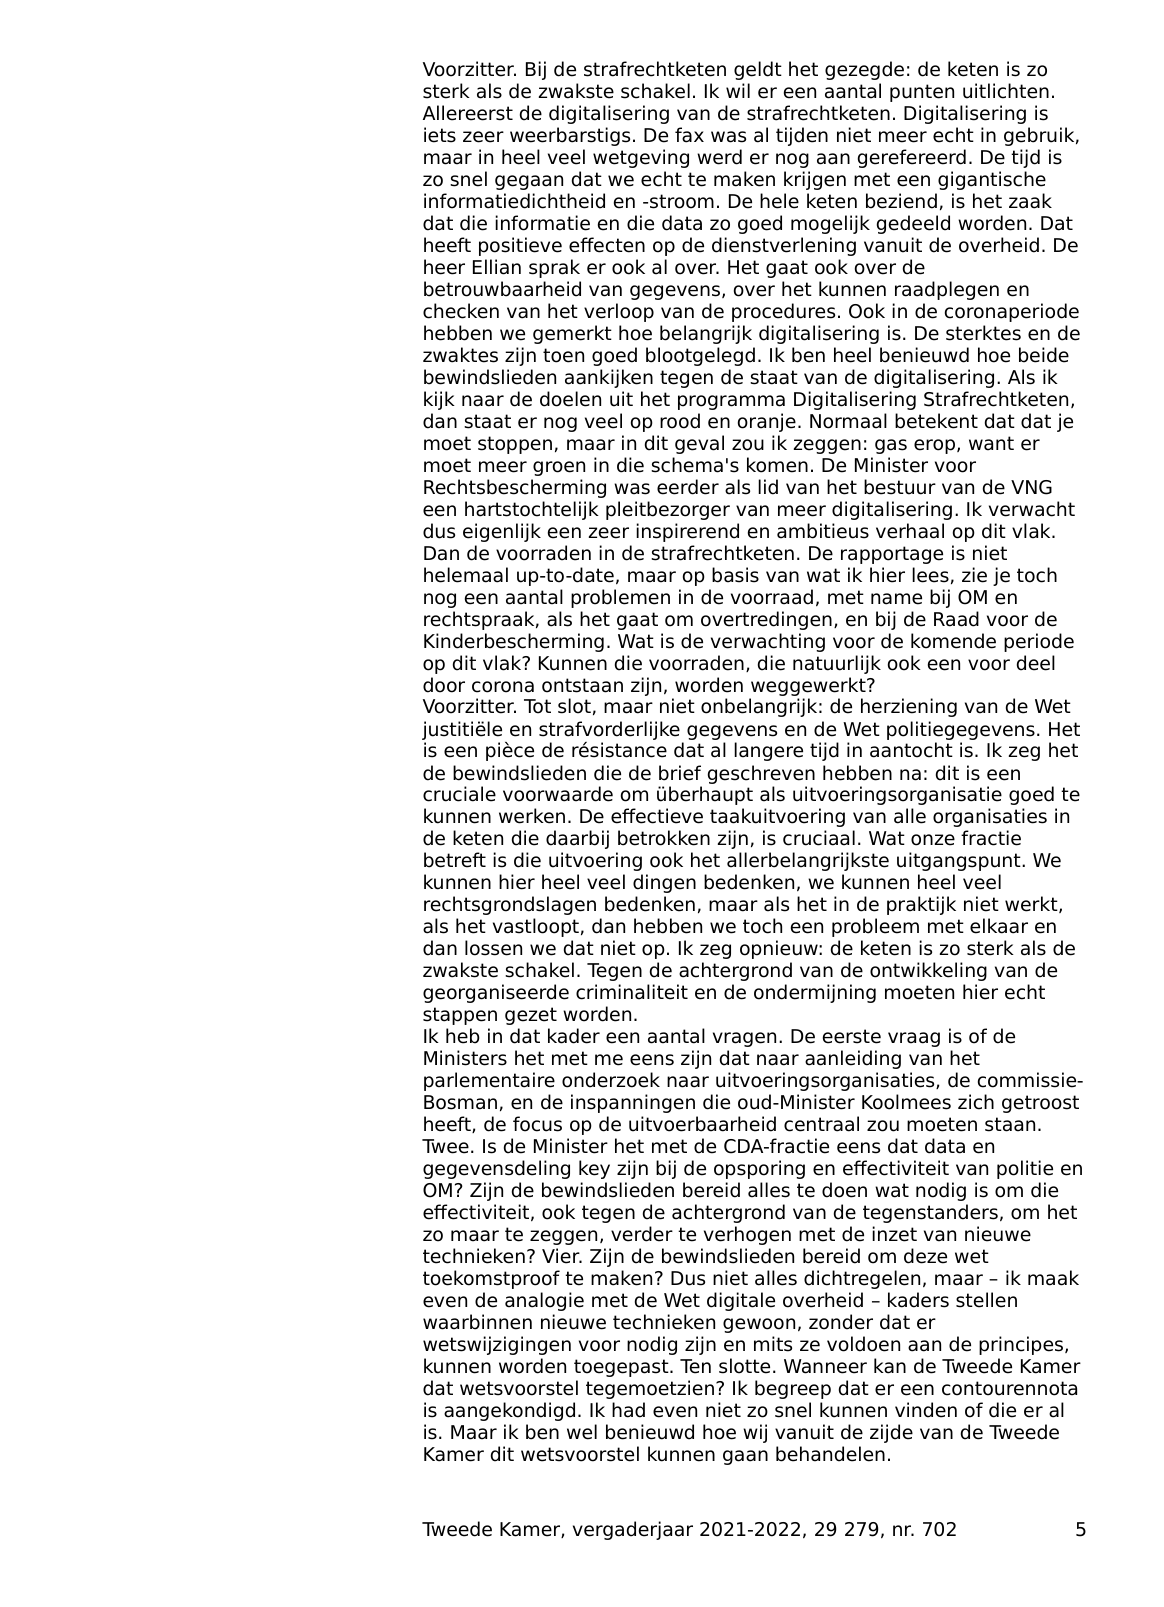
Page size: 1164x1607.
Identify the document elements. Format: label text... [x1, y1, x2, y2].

text Voorzitter. Bij de strafrechtketen geldt het gezegde: de keten is zo sterk als de zwakste schakel. Ik wil er een aantal punten uitlichten. Allereerst de digitalisering van de strafrechtketen. Digitalisering is iets zeer weerbarstigs. De fax was al tijden niet meer echt in gebruik, maar in heel veel wetgeving werd er nog aan gerefereerd. De tijd is zo snel gegaan dat we echt te maken krijgen met een gigantische informatiedichtheid en -stroom. De hele keten beziend, is het zaak dat die informatie en die data zo goed mogelijk gedeeld worden. Dat heeft positieve effecten op de dienstverlening vanuit de overheid. De heer Ellian sprak er ook al over. Het gaat ook over de betrouwbaarheid van gegevens, over het kunnen raadplegen en checken van het verloop van de procedures. Ook in de coronaperiode hebben we gemerkt hoe belangrijk digitalisering is. De sterktes en de zwaktes zijn toen goed blootgelegd. Ik ben heel benieuwd hoe beide bewindslieden aankijken tegen de staat van de digitalisering. Als ik kijk naar de doelen uit het programma Digitalisering Strafrechtketen, dan staat er nog veel op rood en oranje. Normaal betekent dat dat je moet stoppen, maar in dit geval zou ik zeggen: gas erop, want er moet meer groen in die schema's komen. De Minister voor Rechtsbescherming was eerder als lid van het bestuur van de VNG een hartstochtelijk pleitbezorger van meer digitalisering. Ik verwacht dus eigenlijk een zeer inspirerend en ambitieus verhaal op dit vlak. [422, 59, 1087, 543]
text Dan de voorraden in de strafrechtketen. De rapportage is niet helemaal up-to-date, maar op basis van wat ik hier lees, zie je toch nog een aantal problemen in de voorraad, met name bij OM en rechtspraak, als het gaat om overtredingen, en bij de Raad voor de Kinderbescherming. Wat is de verwachting voor de komende periode op dit vlak? Kunnen die voorraden, die natuurlijk ook een voor deel door corona ontstaan zijn, worden weggewerkt? [422, 543, 1087, 696]
text Ik heb in dat kader een aantal vragen. De eerste vraag is of de Ministers het met me eens zijn dat naar aanleiding van het parlementaire onderzoek naar uitvoeringsorganisaties, de commissie-Bosman, en de inspanningen die oud-Minister Koolmees zich getroost heeft, de focus op de uitvoerbaarheid centraal zou moeten staan. Twee. Is de Minister het met de CDA-fractie eens dat data en gegevensdeling key zijn bij de opsporing en effectiviteit van politie en OM? Zijn de bewindslieden bereid alles te doen wat nodig is om die effectiviteit, ook tegen de achtergrond van de tegenstanders, om het zo maar te zeggen, verder te verhogen met de inzet van nieuwe technieken? Vier. Zijn de bewindslieden bereid om deze wet toekomstproof te maken? Dus niet alles dichtregelen, maar – ik maak even de analogie met de Wet digitale overheid – kaders stellen waarbinnen nieuwe technieken gewoon, zonder dat er wetswijzigingen voor nodig zijn en mits ze voldoen aan de principes, kunnen worden toegepast. Ten slotte. Wanneer kan de Tweede Kamer dat wetsvoorstel tegemoetzien? Ik begreep dat er een contourennota is aangekondigd. Ik had even niet zo snel kunnen vinden of die er al is. Maar ik ben wel benieuwd hoe wij vanuit de zijde van de Tweede Kamer dit wetsvoorstel kunnen gaan behandelen. [422, 1026, 1087, 1466]
text Voorzitter. Tot slot, maar niet onbelangrijk: de herziening van de Wet justitiële en strafvorderlijke gegevens en de Wet politiegegevens. Het is een pièce de résistance dat al langere tijd in aantocht is. Ik zeg het de bewindslieden die de brief geschreven hebben na: dit is een cruciale voorwaarde om überhaupt als uitvoeringsorganisatie goed te kunnen werken. De effectieve taakuitvoering van alle organisaties in de keten die daarbij betrokken zijn, is cruciaal. Wat onze fractie betreft is die uitvoering ook het allerbelangrijkste uitgangspunt. We kunnen hier heel veel dingen bedenken, we kunnen heel veel rechtsgrondslagen bedenken, maar als het in de praktijk niet werkt, als het vastloopt, dan hebben we toch een probleem met elkaar en dan lossen we dat niet op. Ik zeg opnieuw: de keten is zo sterk als de zwakste schakel. Tegen de achtergrond van de ontwikkeling van de georganiseerde criminaliteit en de ondermijning moeten hier echt stappen gezet worden. [422, 696, 1087, 1026]
